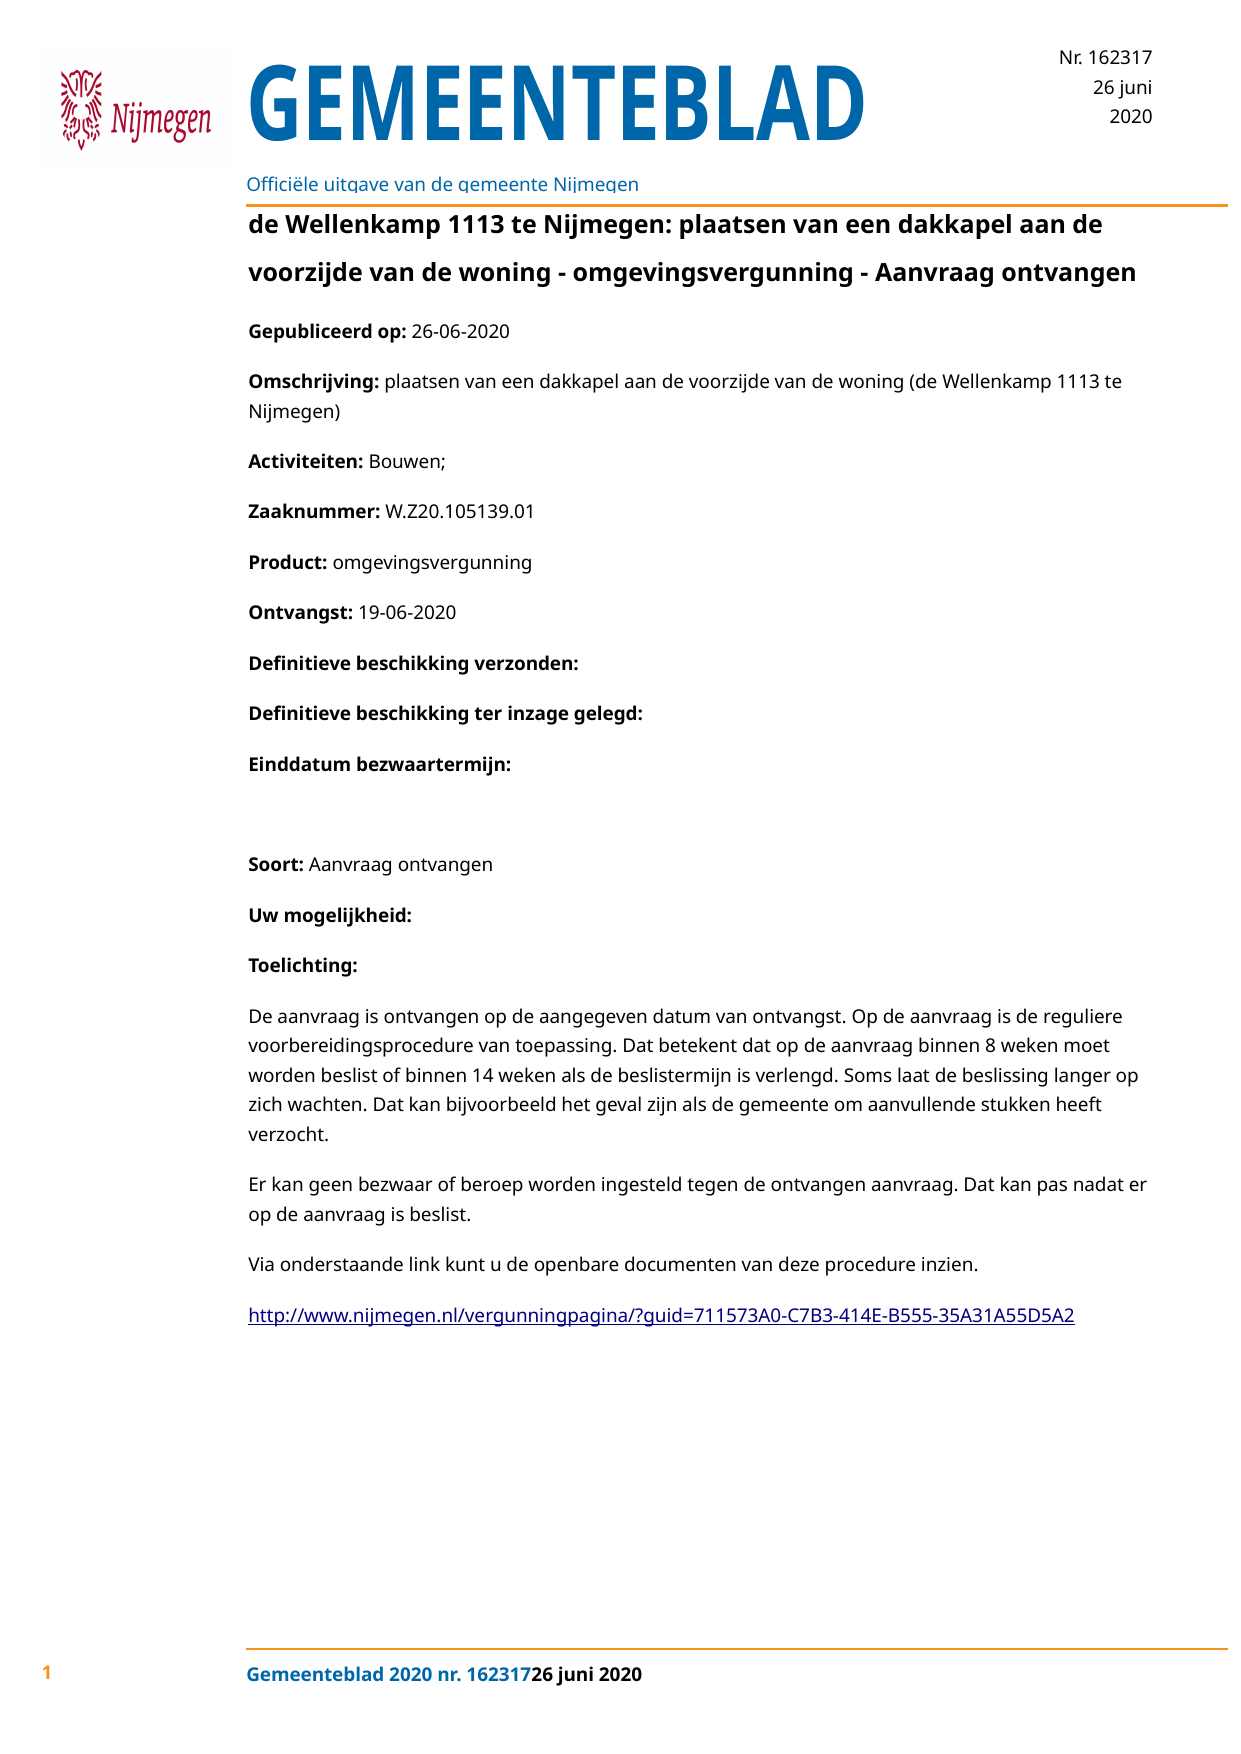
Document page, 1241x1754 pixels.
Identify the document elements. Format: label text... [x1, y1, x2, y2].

text Omschrijving: plaatsen van een dakkapel aan de voorzijde van de woning (de Wellenkamp 1113 te Nijmegen) [248, 368, 1152, 424]
text De aanvraag is ontvangen op de aangegeven datum van ontvangst. Op de aanvraag is de reguliere voorbereidingsprocedure van toepassing. Dat betekent dat op de aanvraag binnen 8 weken moet worden beslist of binnen 14 weken als de beslistermijn is verlengd. Soms laat de beslissing langer op zich wachten. Dat kan bijvoorbeeld het geval zijn als de gemeente om aanvullende stukken heeft verzocht. [248, 1003, 1152, 1147]
text Definitieve beschikking ter inzage gelegd: [248, 700, 1152, 726]
text Activiteiten: Bouwen; [248, 448, 1152, 474]
text Er kan geen bezwaar of beroep worden ingesteld tegen de ontvangen aanvraag. Dat kan pas nadat er op de aanvraag is beslist. [248, 1172, 1152, 1227]
text Zaaknummer: W.Z20.105139.01 [248, 499, 1152, 524]
text http://www.nijmegen.nl/vergunningpagina/?guid=711573A0-C7B3-414E-B555-35A31A55D5A2 [248, 1302, 1152, 1328]
text Via onderstaande link kunt u de openbare documenten van deze procedure inzien. [248, 1252, 1152, 1277]
text Toelichting: [248, 952, 1152, 978]
text Definitieve beschikking verzonden: [248, 650, 1152, 676]
text Product: omgevingsvergunning [248, 549, 1152, 575]
text Gepubliceerd op: 26-06-2020 [248, 318, 1152, 344]
text Soort: Aanvraag ontvangen [248, 852, 1152, 877]
text de Wellenkamp 1113 te Nijmegen: plaatsen van een dakkapel aan de voorzijde van de woning - omgevingsvergunning - Aanvraag ontvangen [248, 207, 1152, 288]
text Ontvangst: 19-06-2020 [248, 599, 1152, 625]
picture [41, 47, 231, 172]
text Einddatum bezwaartermijn: [248, 751, 1152, 777]
text Uw mogelijkheid: [248, 902, 1152, 928]
